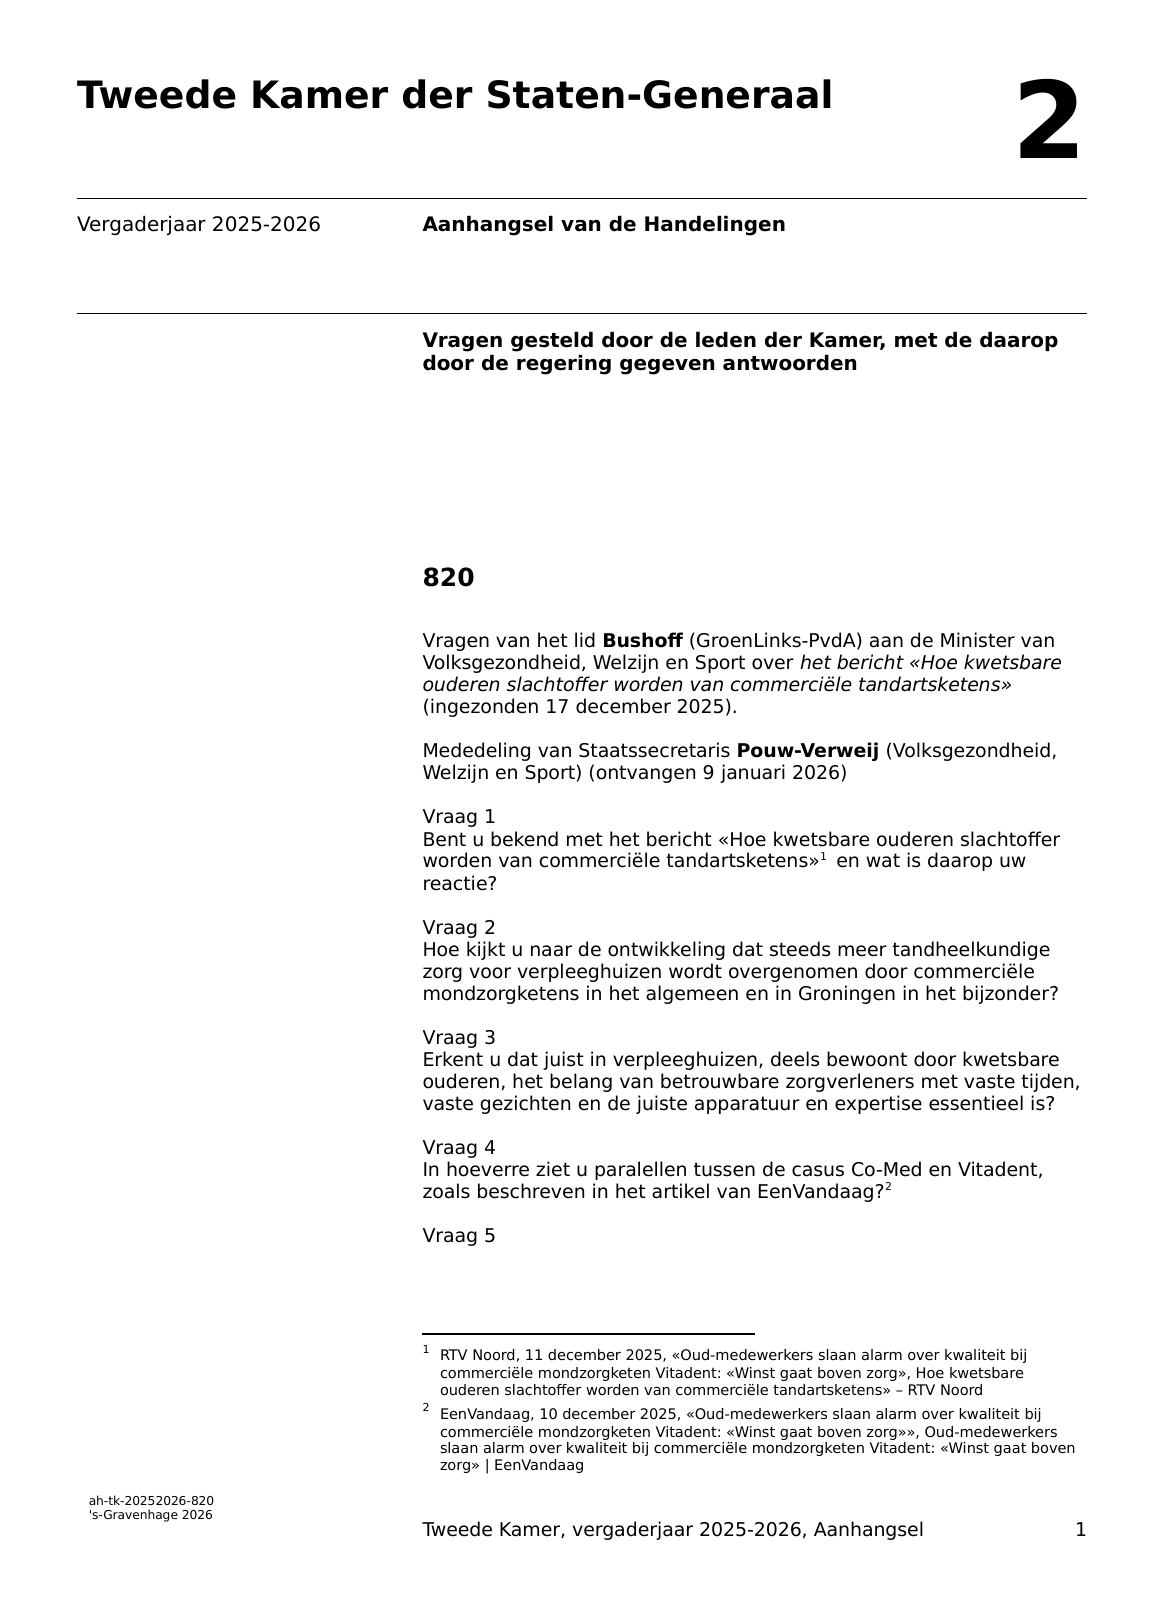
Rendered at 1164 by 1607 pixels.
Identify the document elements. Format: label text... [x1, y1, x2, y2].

text Bent u bekend met het bericht «Hoe kwetsbare ouderen slachtoffer worden van commerciële tandartsketens» en wat is daarop uw reactie? [422, 828, 1087, 894]
text In hoeverre ziet u paralellen tussen de casus Co-Med en Vitadent, zoals beschreven in het artikel van EenVandaag? [422, 1159, 1087, 1203]
text ah-tk-20252026-820 [88, 1494, 323, 1508]
text Vraag 3 [422, 1027, 1087, 1049]
text Vraag 5 [422, 1225, 1087, 1247]
text Mededeling van Staatssecretaris Pouw-Verweij (Volksgezondheid, Welzijn en Sport) (ontvangen 9 januari 2026) [422, 740, 1087, 784]
text Vraag 4 [422, 1137, 1087, 1159]
text 's-Gravenhage 2026 [88, 1508, 323, 1522]
text Hoe kijkt u naar de ontwikkeling dat steeds meer tandheelkundige zorg voor verpleeghuizen wordt overgenomen door commerciële mondzorgketens in het algemeen en in Groningen in het bijzonder? [422, 938, 1087, 1004]
text 820 [422, 563, 1087, 592]
text RTV Noord, 11 december 2025, «Oud-medewerkers slaan alarm over kwaliteit bij commerciële mondzorgketen Vitadent: «Winst gaat boven zorg», Hoe kwetsbare ouderen slachtoffer worden van commerciële tandartsketens» – RTV Noord [422, 1343, 1087, 1399]
table_cell [77, 314, 422, 375]
table_cell Vergaderjaar 2025-2026 [77, 199, 422, 313]
table_header 2 [886, 59, 1087, 198]
table_cell Vragen gesteld door de leden der Kamer, met de daarop door de regering gegeven antwoorden [422, 314, 1087, 375]
text Erkent u dat juist in verpleeghuizen, deels bewoont door kwetsbare ouderen, het belang van betrouwbare zorgverleners met vaste tijden, vaste gezichten en de juiste apparatuur en expertise essentieel is? [422, 1049, 1087, 1114]
table_header Tweede Kamer der Staten-Generaal [77, 59, 886, 198]
text Vraag 2 [422, 917, 1087, 938]
text Vraag 1 [422, 806, 1087, 828]
text EenVandaag, 10 december 2025, «Oud-medewerkers slaan alarm over kwaliteit bij commerciële mondzorgketen Vitadent: «Winst gaat boven zorg»», Oud-medewerkers slaan alarm over kwaliteit bij commerciële mondzorgketen Vitadent: «Winst gaat boven zorg» | EenVandaag [422, 1402, 1087, 1474]
text Vragen van het lid Bushoff (GroenLinks-PvdA) aan de Minister van Volksgezondheid, Welzijn en Sport over het bericht «Hoe kwetsbare ouderen slachtoffer worden van commerciële tandartsketens» (ingezonden 17 december 2025). [422, 630, 1087, 718]
table_cell Aanhangsel van de Handelingen [422, 199, 1087, 313]
